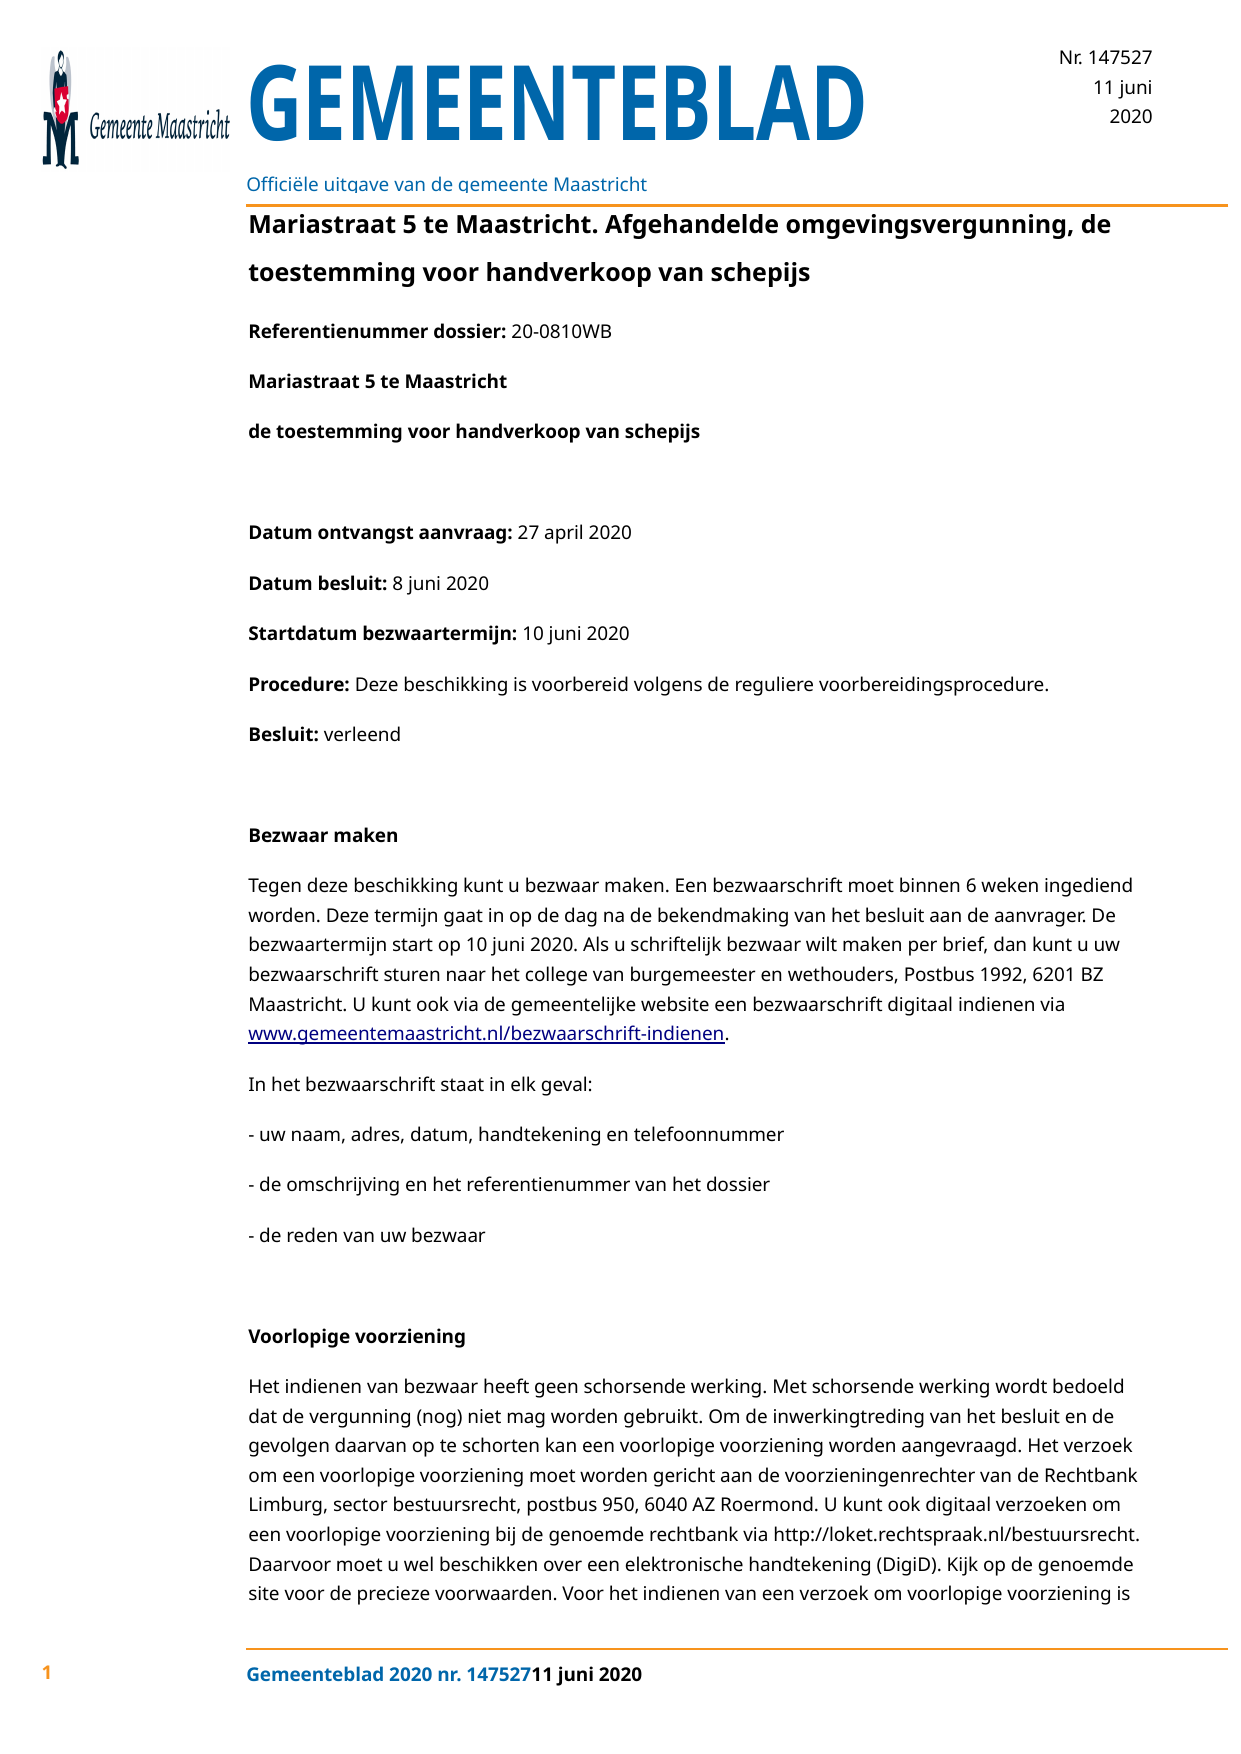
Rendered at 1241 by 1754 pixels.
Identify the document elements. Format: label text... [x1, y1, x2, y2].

text Tegen deze beschikking kunt u bezwaar maken. Een bezwaarschrift moet binnen 6 weken ingediend worden. Deze termijn gaat in op de dag na de bekendmaking van het besluit aan de aanvrager. De bezwaartermijn start op 10 juni 2020. Als u schriftelijk bezwaar wilt maken per brief, dan kunt u uw bezwaarschrift sturen naar het college van burgemeester en wethouders, Postbus 1992, 6201 BZ Maastricht. U kunt ook via de gemeentelijke website een bezwaarschrift digitaal indienen via www.gemeentemaastricht.nl/bezwaarschrift-indienen. [248, 872, 1152, 1046]
text Het indienen van bezwaar heeft geen schorsende werking. Met schorsende werking wordt bedoeld dat de vergunning (nog) niet mag worden gebruikt. Om de inwerkingtreding van het besluit en de gevolgen daarvan op te schorten kan een voorlopige voorziening worden aangevraagd. Het verzoek om een voorlopige voorziening moet worden gericht aan de voorzieningenrechter van de Rechtbank Limburg, sector bestuursrecht, postbus 950, 6040 AZ Roermond. U kunt ook digitaal verzoeken om een voorlopige voorziening bij de genoemde rechtbank via http://loket.rechtspraak.nl/bestuursrecht. Daarvoor moet u wel beschikken over een elektronische handtekening (DigiD). Kijk op de genoemde site voor de precieze voorwaarden. Voor het indienen van een verzoek om voorlopige voorziening is [248, 1373, 1152, 1606]
text Procedure: Deze beschikking is voorbereid volgens de reguliere voorbereidingsprocedure. [248, 671, 1152, 697]
text Mariastraat 5 te Maastricht. Afgehandelde omgevingsvergunning, de toestemming voor handverkoop van schepijs [248, 207, 1152, 288]
text In het bezwaarschrift staat in elk geval: [248, 1071, 1152, 1097]
text - de omschrijving en het referentienummer van het dossier [248, 1172, 1152, 1197]
text Besluit: verleend [248, 721, 1152, 747]
text Startdatum bezwaartermijn: 10 juni 2020 [248, 620, 1152, 646]
text Bezwaar maken [248, 822, 1152, 848]
picture [41, 47, 231, 172]
text - uw naam, adres, datum, handtekening en telefoonnummer [248, 1121, 1152, 1147]
text Datum besluit: 8 juni 2020 [248, 570, 1152, 596]
text Voorlopige voorziening [248, 1323, 1152, 1349]
text de toestemming voor handverkoop van schepijs [248, 419, 1152, 444]
text Referentienummer dossier: 20-0810WB [248, 318, 1152, 344]
text Mariastraat 5 te Maastricht [248, 368, 1152, 394]
text - de reden van uw bezwaar [248, 1222, 1152, 1248]
text Datum ontvangst aanvraag: 27 april 2020 [248, 519, 1152, 545]
